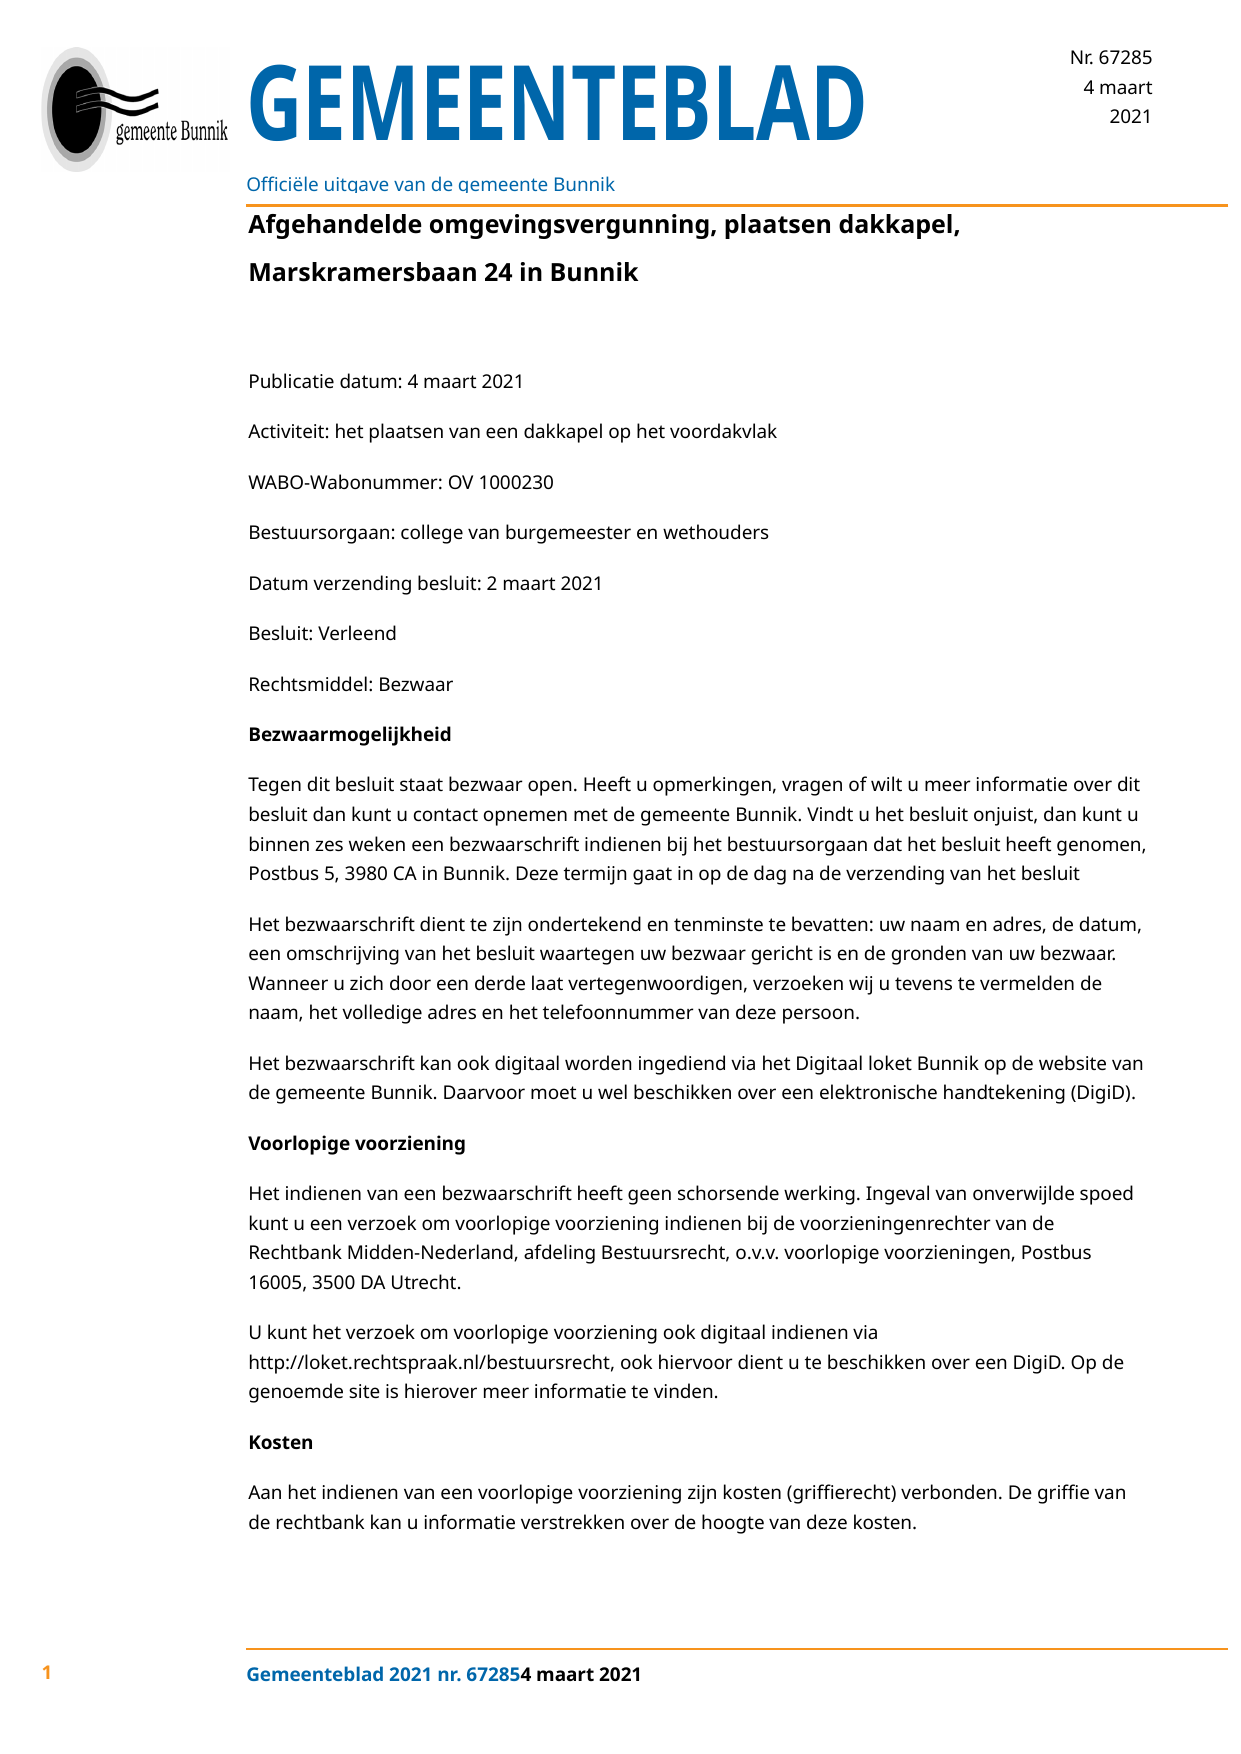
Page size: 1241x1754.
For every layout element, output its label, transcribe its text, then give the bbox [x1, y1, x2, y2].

text Het bezwaarschrift kan ook digitaal worden ingediend via het Digitaal loket Bunnik op de website van de gemeente Bunnik. Daarvoor moet u wel beschikken over een elektronische handtekening (DigiD). [248, 1050, 1152, 1105]
text Kosten [248, 1429, 1152, 1455]
text Activiteit: het plaatsen van een dakkapel op het voordakvlak [248, 419, 1152, 444]
text Afgehandelde omgevingsvergunning, plaatsen dakkapel, Marskramersbaan 24 in Bunnik [248, 207, 1152, 288]
text Het indienen van een bezwaarschrift heeft geen schorsende werking. Ingeval van onverwijlde spoed kunt u een verzoek om voorlopige voorziening indienen bij de voorzieningenrechter van de Rechtbank Midden-Nederland, afdeling Bestuursrecht, o.v.v. voorlopige voorzieningen, Postbus 16005, 3500 DA Utrecht. [248, 1180, 1152, 1295]
text WABO-Wabonummer: OV 1000230 [248, 469, 1152, 495]
text Datum verzending besluit: 2 maart 2021 [248, 570, 1152, 596]
text Het bezwaarschrift dient te zijn ondertekend en tenminste te bevatten: uw naam en adres, de datum, een omschrijving van het besluit waartegen uw bezwaar gericht is en de gronden van uw bezwaar. Wanneer u zich door een derde laat vertegenwoordigen, verzoeken wij u tevens te vermelden de naam, het volledige adres en het telefoonnummer van deze persoon. [248, 911, 1152, 1025]
text Publicatie datum: 4 maart 2021 [248, 368, 1152, 394]
text U kunt het verzoek om voorlopige voorziening ook digitaal indienen via http://loket.rechtspraak.nl/bestuursrecht, ook hiervoor dient u te beschikken over een DigiD. Op de genoemde site is hierover meer informatie te vinden. [248, 1319, 1152, 1404]
text Rechtsmiddel: Bezwaar [248, 671, 1152, 697]
text Bezwaarmogelijkheid [248, 721, 1152, 747]
text Voorlopige voorziening [248, 1130, 1152, 1156]
text Besluit: Verleend [248, 620, 1152, 646]
text Bestuursorgaan: college van burgemeester en wethouders [248, 519, 1152, 545]
text Aan het indienen van een voorlopige voorziening zijn kosten (griffierecht) verbonden. De griffie van de rechtbank kan u informatie verstrekken over de hoogte van deze kosten. [248, 1479, 1152, 1535]
picture [41, 47, 231, 172]
text Tegen dit besluit staat bezwaar open. Heeft u opmerkingen, vragen of wilt u meer informatie over dit besluit dan kunt u contact opnemen met de gemeente Bunnik. Vindt u het besluit onjuist, dan kunt u binnen zes weken een bezwaarschrift indienen bij het bestuursorgaan dat het besluit heeft genomen, Postbus 5, 3980 CA in Bunnik. Deze termijn gaat in op de dag na de verzending van het besluit [248, 772, 1152, 886]
